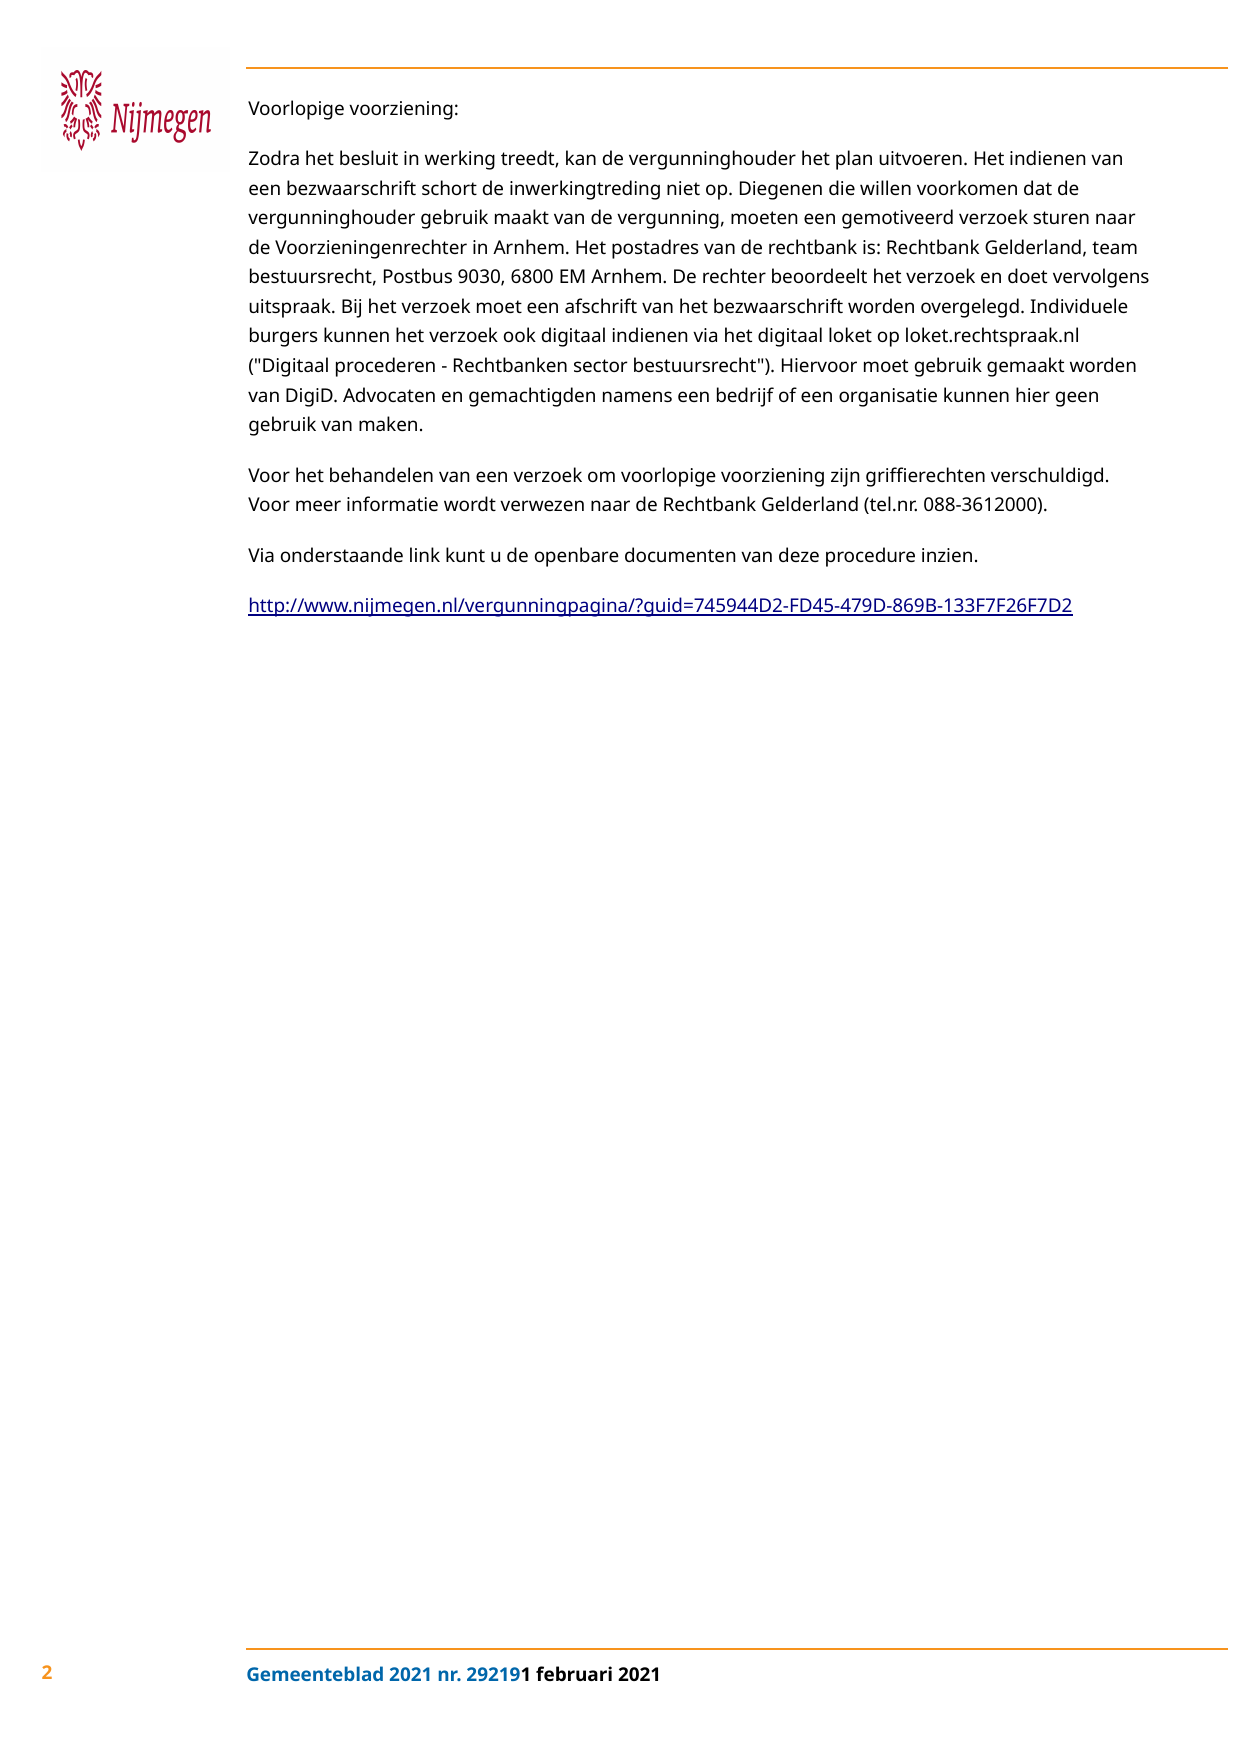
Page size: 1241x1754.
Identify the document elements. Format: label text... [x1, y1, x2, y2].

text Zodra het besluit in werking treedt, kan de vergunninghouder het plan uitvoeren. Het indienen van een bezwaarschrift schort de inwerkingtreding niet op. Diegenen die willen voorkomen dat de vergunninghouder gebruik maakt van de vergunning, moeten een gemotiveerd verzoek sturen naar de Voorzieningenrechter in Arnhem. Het postadres van de rechtbank is: Rechtbank Gelderland, team bestuursrecht, Postbus 9030, 6800 EM Arnhem. De rechter beoordeelt het verzoek en doet vervolgens uitspraak. Bij het verzoek moet een afschrift van het bezwaarschrift worden overgelegd. Individuele burgers kunnen het verzoek ook digitaal indienen via het digitaal loket op loket.rechtspraak.nl ("Digitaal procederen - Rechtbanken sector bestuursrecht"). Hiervoor moet gebruik gemaakt worden van DigiD. Advocaten en gemachtigden namens een bedrijf of een organisatie kunnen hier geen gebruik van maken. [248, 145, 1152, 437]
text Via onderstaande link kunt u de openbare documenten van deze procedure inzien. [248, 542, 1152, 568]
text Voor het behandelen van een verzoek om voorlopige voorziening zijn griffierechten verschuldigd. Voor meer informatie wordt verwezen naar de Rechtbank Gelderland (tel.nr. 088-3612000). [248, 462, 1152, 517]
text Voorlopige voorziening: [248, 95, 1152, 121]
text http://www.nijmegen.nl/vergunningpagina/?guid=745944D2-FD45-479D-869B-133F7F26F7D2 [248, 592, 1152, 618]
picture [41, 47, 231, 172]
